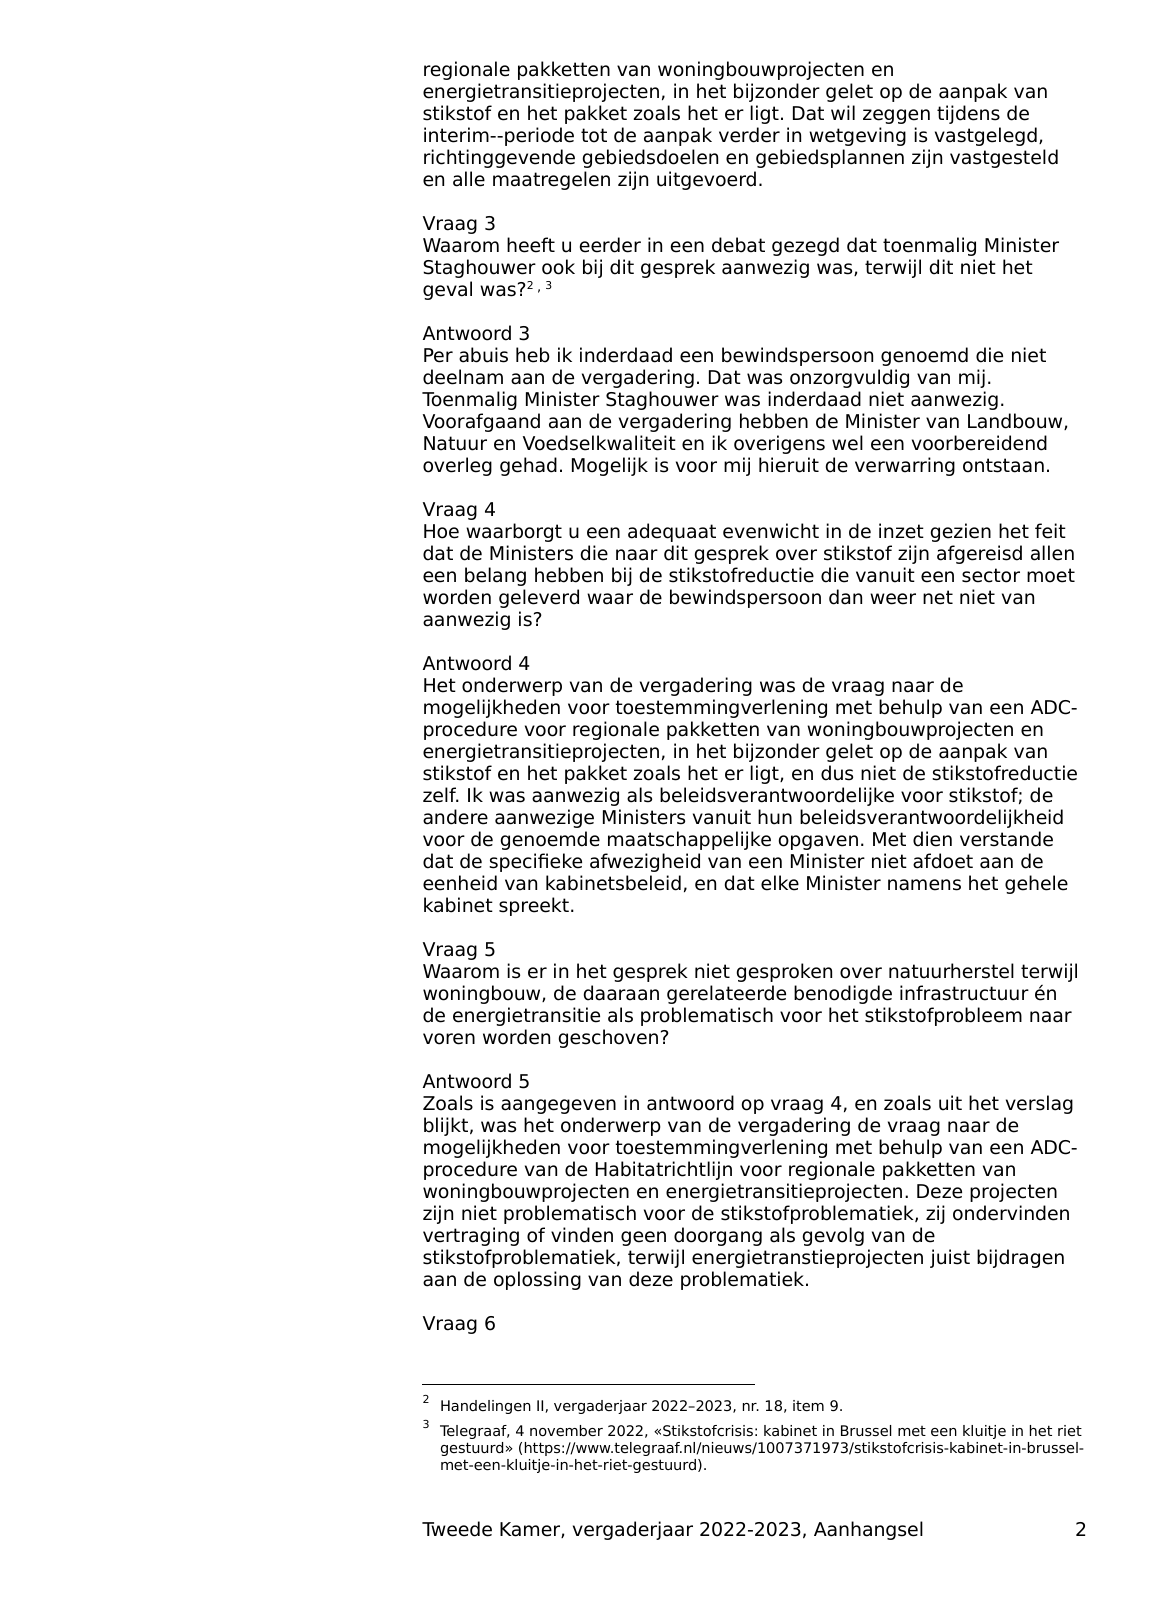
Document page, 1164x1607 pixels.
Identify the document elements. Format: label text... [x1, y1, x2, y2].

text Antwoord 5 [422, 1071, 1087, 1093]
text Vraag 6 [422, 1313, 1087, 1335]
text Vraag 5 [422, 939, 1087, 961]
text Waarom heeft u eerder in een debat gezegd dat toenmalig Minister Staghouwer ook bij dit gesprek aanwezig was, terwijl dit niet het geval was?, [422, 235, 1087, 301]
text Het onderwerp van de vergadering was de vraag naar de mogelijkheden voor toestemmingverlening met behulp van een ADC-procedure voor regionale pakketten van woningbouwprojecten en energietransitieprojecten, in het bijzonder gelet op de aanpak van stikstof en het pakket zoals het er ligt, en dus niet de stikstofreductie zelf. Ik was aanwezig als beleidsverantwoordelijke voor stikstof; de andere aanwezige Ministers vanuit hun beleidsverantwoordelijkheid voor de genoemde maatschappelijke opgaven. Met dien verstande dat de specifieke afwezigheid van een Minister niet afdoet aan de eenheid van kabinetsbeleid, en dat elke Minister namens het gehele kabinet spreekt. [422, 675, 1087, 917]
text Antwoord 4 [422, 653, 1087, 675]
text Waarom is er in het gesprek niet gesproken over natuurherstel terwijl woningbouw, de daaraan gerelateerde benodigde infrastructuur én de energietransitie als problematisch voor het stikstofprobleem naar voren worden geschoven? [422, 961, 1087, 1049]
text Vraag 4 [422, 499, 1087, 521]
text Zoals is aangegeven in antwoord op vraag 4, en zoals uit het verslag blijkt, was het onderwerp van de vergadering de vraag naar de mogelijkheden voor toestemmingverlening met behulp van een ADC-procedure van de Habitatrichtlijn voor regionale pakketten van woningbouwprojecten en energietransitieprojecten. Deze projecten zijn niet problematisch voor de stikstofproblematiek, zij ondervinden vertraging of vinden geen doorgang als gevolg van de stikstofproblematiek, terwijl energietranstieprojecten juist bijdragen aan de oplossing van deze problematiek. [422, 1093, 1087, 1291]
text Vraag 3 [422, 213, 1087, 235]
text Per abuis heb ik inderdaad een bewindspersoon genoemd die niet deelnam aan de vergadering. Dat was onzorgvuldig van mij. Toenmalig Minister Staghouwer was inderdaad niet aanwezig. Voorafgaand aan de vergadering hebben de Minister van Landbouw, Natuur en Voedselkwaliteit en ik overigens wel een voorbereidend overleg gehad. Mogelijk is voor mij hieruit de verwarring ontstaan. [422, 345, 1087, 477]
text Antwoord 3 [422, 323, 1087, 345]
text regionale pakketten van woningbouwprojecten en energietransitieprojecten, in het bijzonder gelet op de aanpak van stikstof en het pakket zoals het er ligt. Dat wil zeggen tijdens de interim--periode tot de aanpak verder in wetgeving is vastgelegd, richtinggevende gebiedsdoelen en gebiedsplannen zijn vastgesteld en alle maatregelen zijn uitgevoerd. [422, 59, 1087, 191]
text Handelingen II, vergaderjaar 2022–2023, nr. 18, item 9. [422, 1393, 1087, 1416]
text Hoe waarborgt u een adequaat evenwicht in de inzet gezien het feit dat de Ministers die naar dit gesprek over stikstof zijn afgereisd allen een belang hebben bij de stikstofreductie die vanuit een sector moet worden geleverd waar de bewindspersoon dan weer net niet van aanwezig is? [422, 521, 1087, 631]
text Telegraaf, 4 november 2022, «Stikstofcrisis: kabinet in Brussel met een kluitje in het riet gestuurd» (https://www.telegraaf.nl/nieuws/1007371973/stikstofcrisis-kabinet-in-brussel-met-een-kluitje-in-het-riet-gestuurd). [422, 1418, 1087, 1474]
